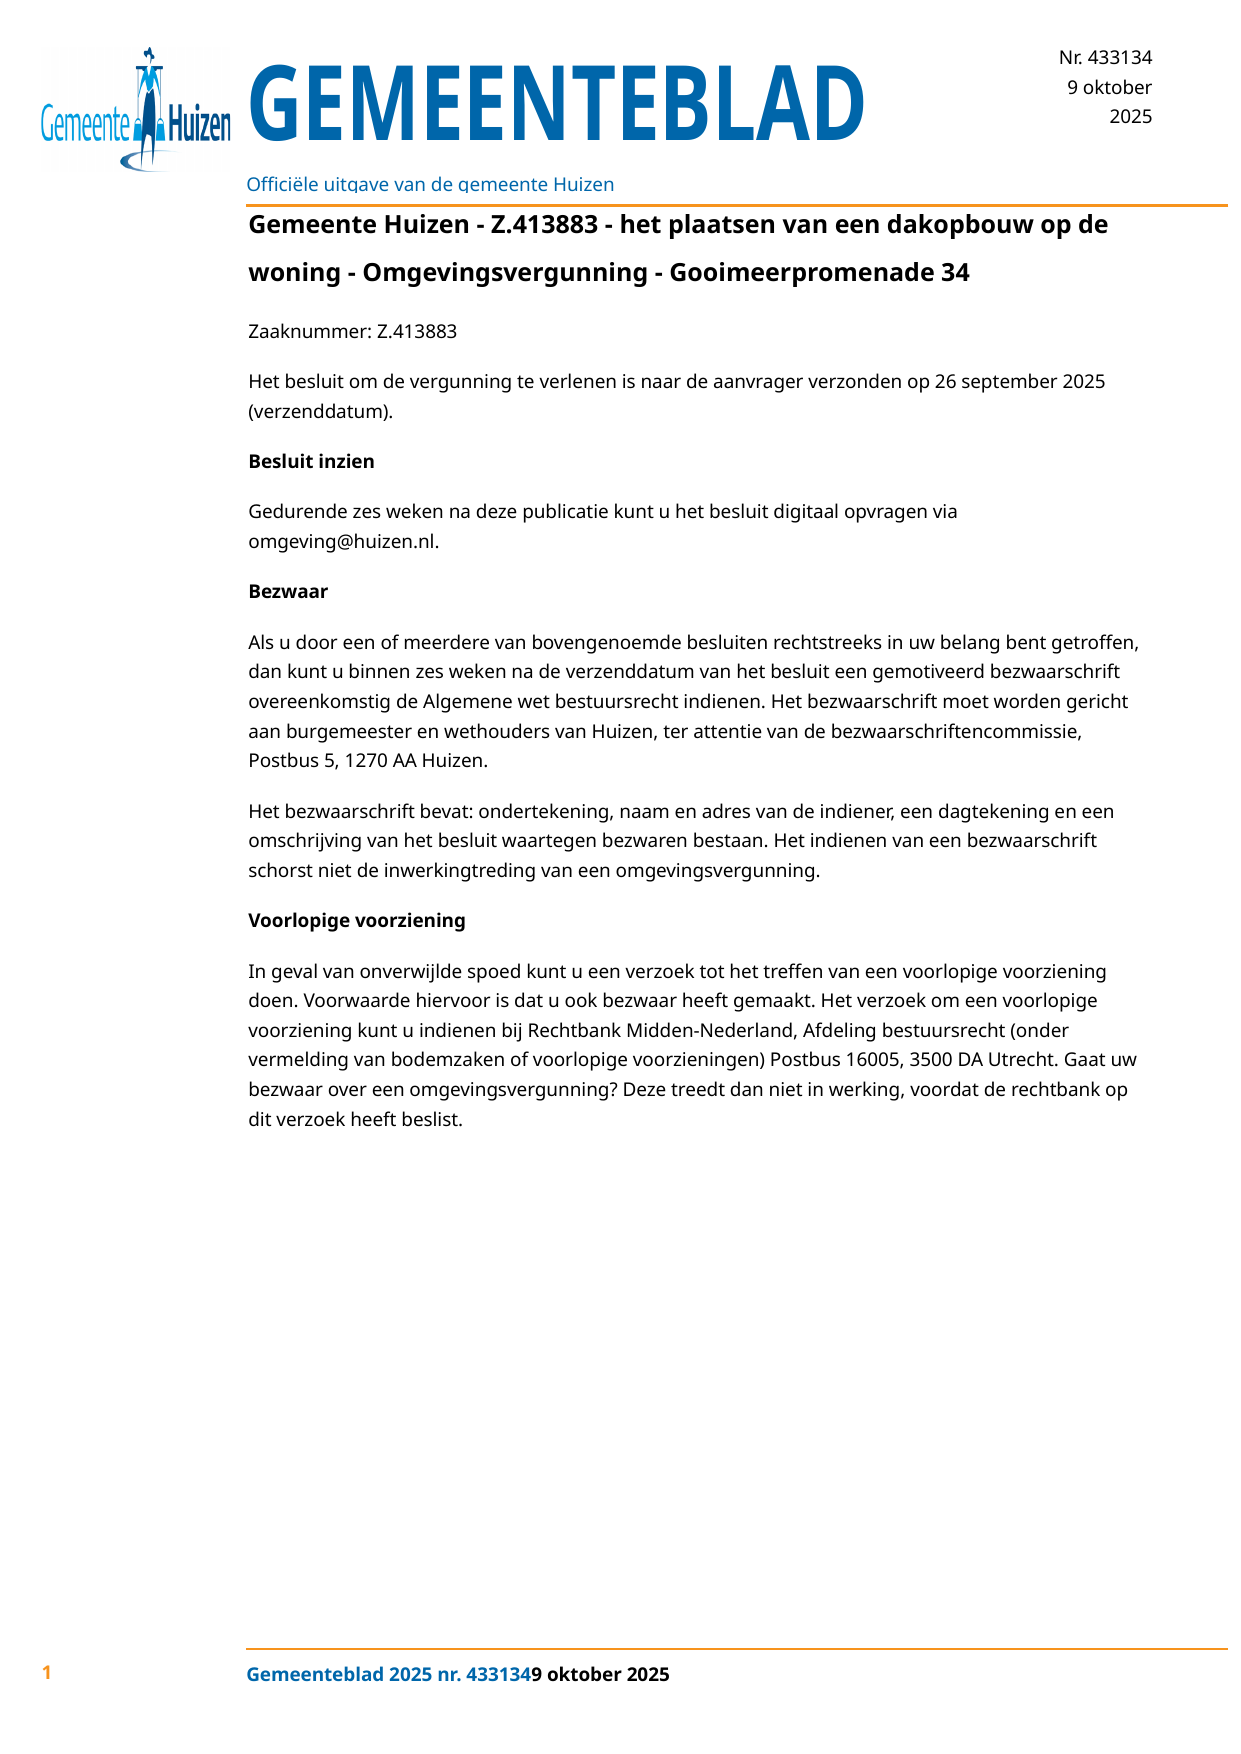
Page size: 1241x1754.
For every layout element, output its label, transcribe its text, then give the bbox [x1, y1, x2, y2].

text In geval van onverwijlde spoed kunt u een verzoek tot het treffen van een voorlopige voorziening doen. Voorwaarde hiervoor is dat u ook bezwaar heeft gemaakt. Het verzoek om een voorlopige voorziening kunt u indienen bij Rechtbank Midden-Nederland, Afdeling bestuursrecht (onder vermelding van bodemzaken of voorlopige voorzieningen) Postbus 16005, 3500 DA Utrecht. Gaat uw bezwaar over een omgevingsvergunning? Deze treedt dan niet in werking, voordat de rechtbank op dit verzoek heeft beslist. [248, 958, 1152, 1132]
text Het bezwaarschrift bevat: ondertekening, naam en adres van de indiener, een dagtekening en een omschrijving van het besluit waartegen bezwaren bestaan. Het indienen van een bezwaarschrift schorst niet de inwerkingtreding van een omgevingsvergunning. [248, 798, 1152, 883]
text Gedurende zes weken na deze publicatie kunt u het besluit digitaal opvragen via omgeving@huizen.nl. [248, 499, 1152, 554]
text Besluit inzien [248, 448, 1152, 474]
text Als u door een of meerdere van bovengenoemde besluiten rechtstreeks in uw belang bent getroffen, dan kunt u binnen zes weken na de verzenddatum van het besluit een gemotiveerd bezwaarschrift overeenkomstig de Algemene wet bestuursrecht indienen. Het bezwaarschrift moet worden gericht aan burgemeester en wethouders van Huizen, ter attentie van de bezwaarschriftencommissie, Postbus 5, 1270 AA Huizen. [248, 629, 1152, 773]
text Het besluit om de vergunning te verlenen is naar de aanvrager verzonden op 26 september 2025 (verzenddatum). [248, 368, 1152, 424]
text Zaaknummer: Z.413883 [248, 318, 1152, 344]
picture [41, 47, 231, 172]
text Bezwaar [248, 579, 1152, 604]
text Gemeente Huizen - Z.413883 - het plaatsen van een dakopbouw op de woning - Omgevingsvergunning - Gooimeerpromenade 34 [248, 207, 1152, 288]
text Voorlopige voorziening [248, 907, 1152, 933]
